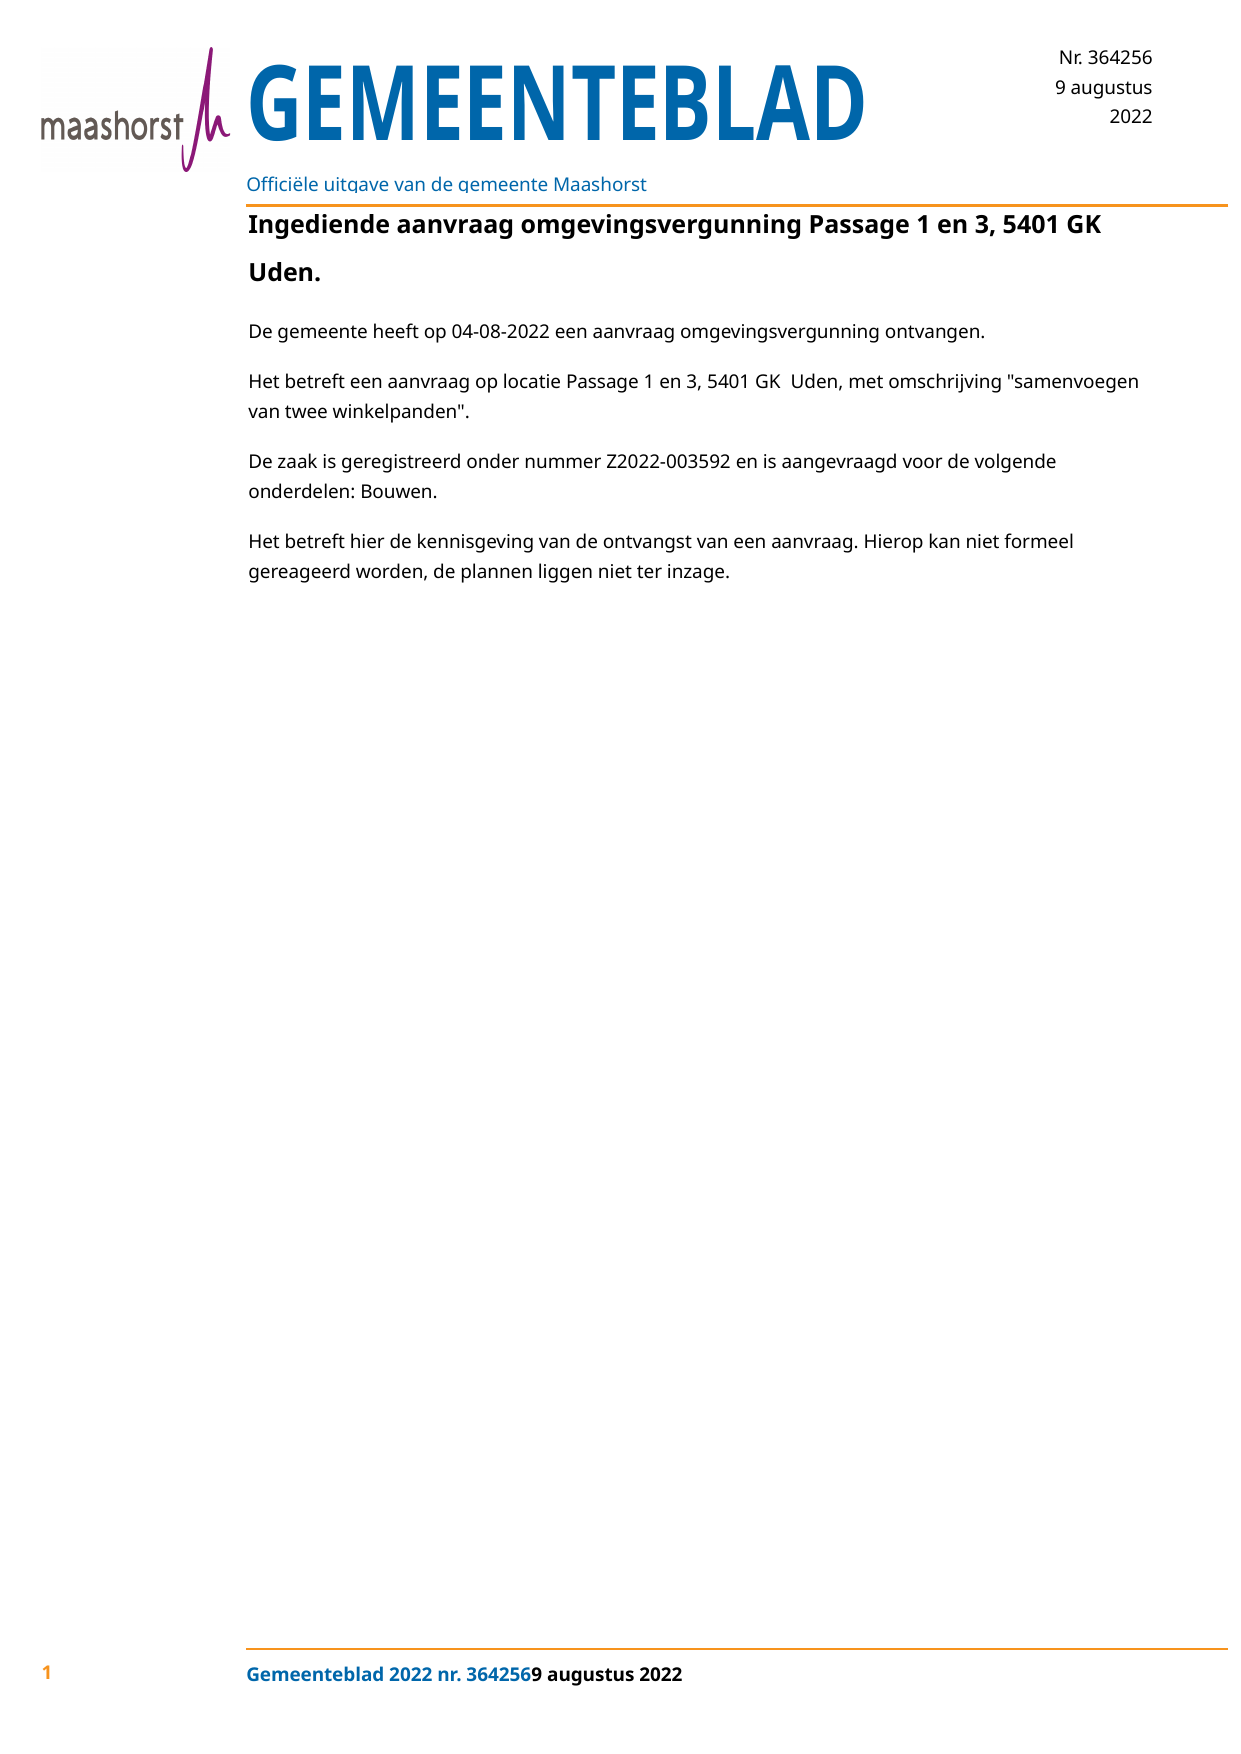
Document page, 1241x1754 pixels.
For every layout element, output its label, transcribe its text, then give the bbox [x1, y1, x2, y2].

text Het betreft hier de kennisgeving van de ontvangst van een aanvraag. Hierop kan niet formeel gereageerd worden, de plannen liggen niet ter inzage. [248, 528, 1152, 584]
picture [41, 47, 231, 172]
text Ingediende aanvraag omgevingsvergunning Passage 1 en 3, 5401 GK Uden. [248, 207, 1152, 288]
text De gemeente heeft op 04-08-2022 een aanvraag omgevingsvergunning ontvangen. [248, 318, 1152, 344]
text De zaak is geregistreerd onder nummer Z2022-003592 en is aangevraagd voor de volgende onderdelen: Bouwen. [248, 448, 1152, 504]
text Het betreft een aanvraag op locatie Passage 1 en 3, 5401 GK Uden, met omschrijving "samenvoegen van twee winkelpanden". [248, 368, 1152, 424]
